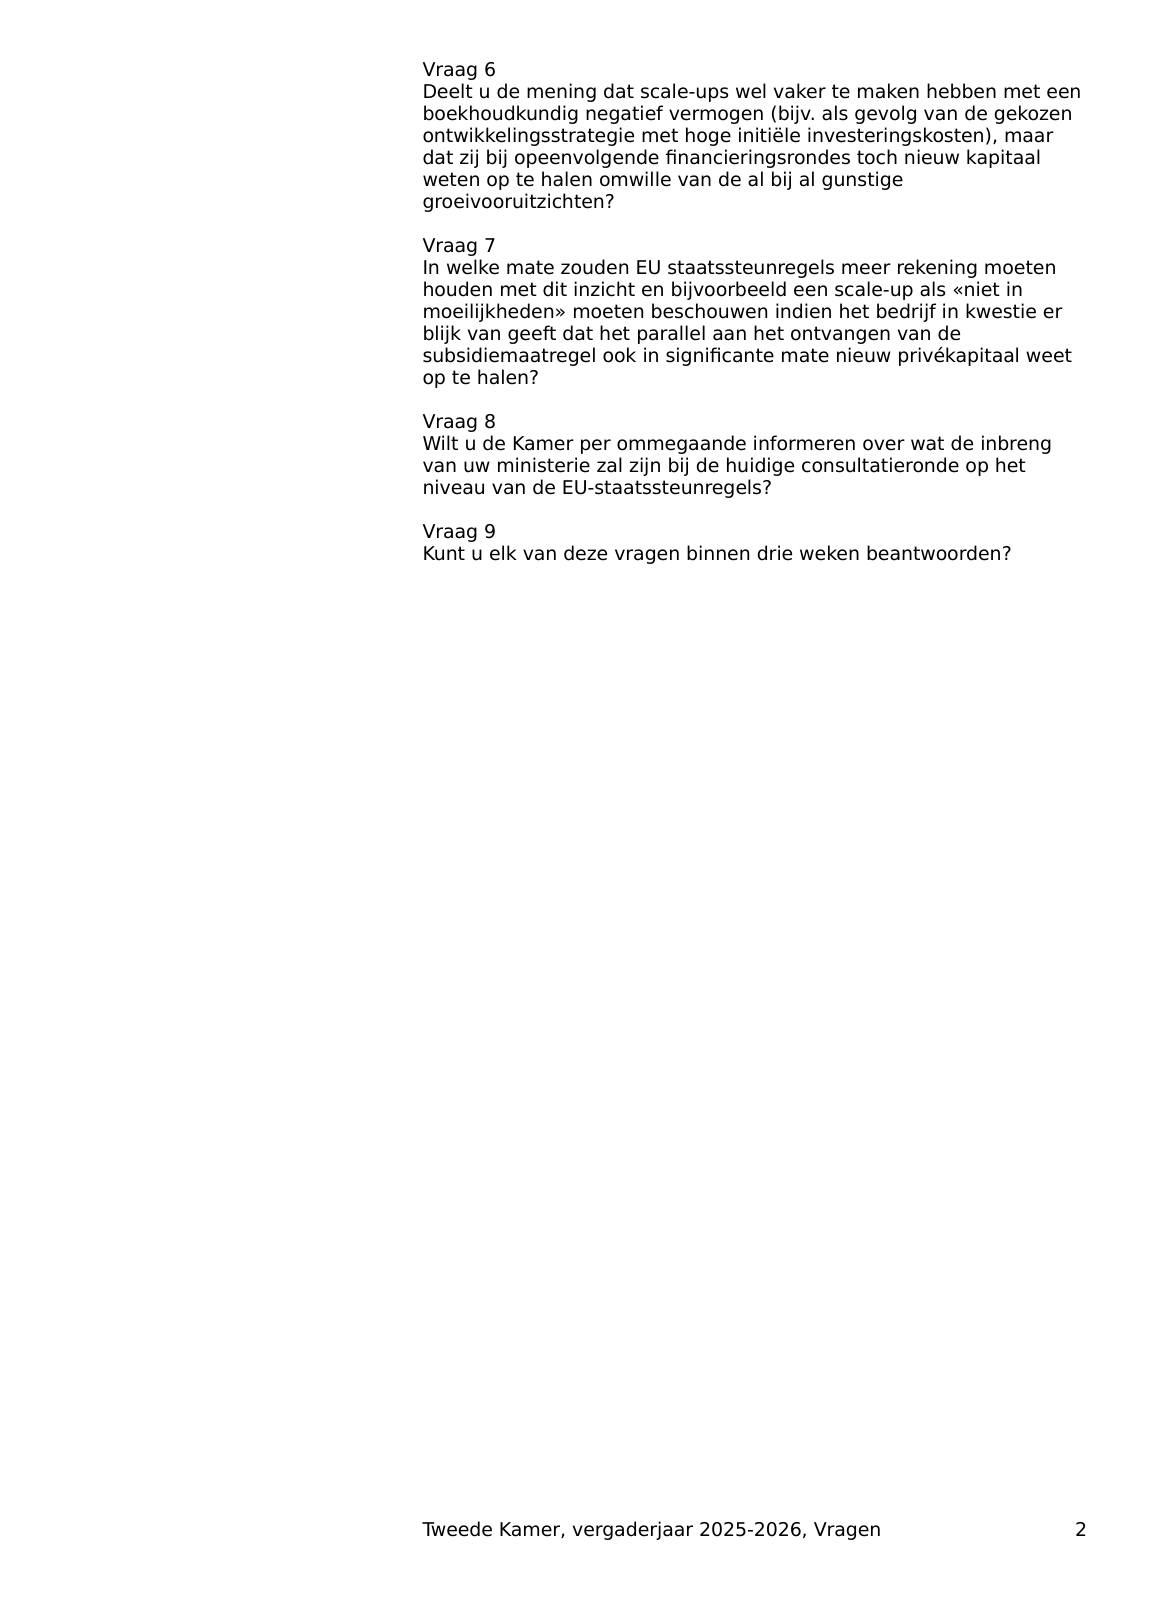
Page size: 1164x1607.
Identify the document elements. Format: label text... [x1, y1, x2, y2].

text Vraag 8 [422, 411, 1087, 433]
text Deelt u de mening dat scale-ups wel vaker te maken hebben met een boekhoudkundig negatief vermogen (bijv. als gevolg van de gekozen ontwikkelingsstrategie met hoge initiële investeringskosten), maar dat zij bij opeenvolgende financieringsrondes toch nieuw kapitaal weten op te halen omwille van de al bij al gunstige groeivooruitzichten? [422, 81, 1087, 213]
text Vraag 6 [422, 59, 1087, 81]
text In welke mate zouden EU staatssteunregels meer rekening moeten houden met dit inzicht en bijvoorbeeld een scale-up als «niet in moeilijkheden» moeten beschouwen indien het bedrijf in kwestie er blijk van geeft dat het parallel aan het ontvangen van de subsidiemaatregel ook in significante mate nieuw privékapitaal weet op te halen? [422, 257, 1087, 389]
text Wilt u de Kamer per ommegaande informeren over wat de inbreng van uw ministerie zal zijn bij de huidige consultatieronde op het niveau van de EU-staatssteunregels? [422, 433, 1087, 499]
text Kunt u elk van deze vragen binnen drie weken beantwoorden? [422, 543, 1087, 565]
text Vraag 9 [422, 521, 1087, 543]
text Vraag 7 [422, 235, 1087, 257]
